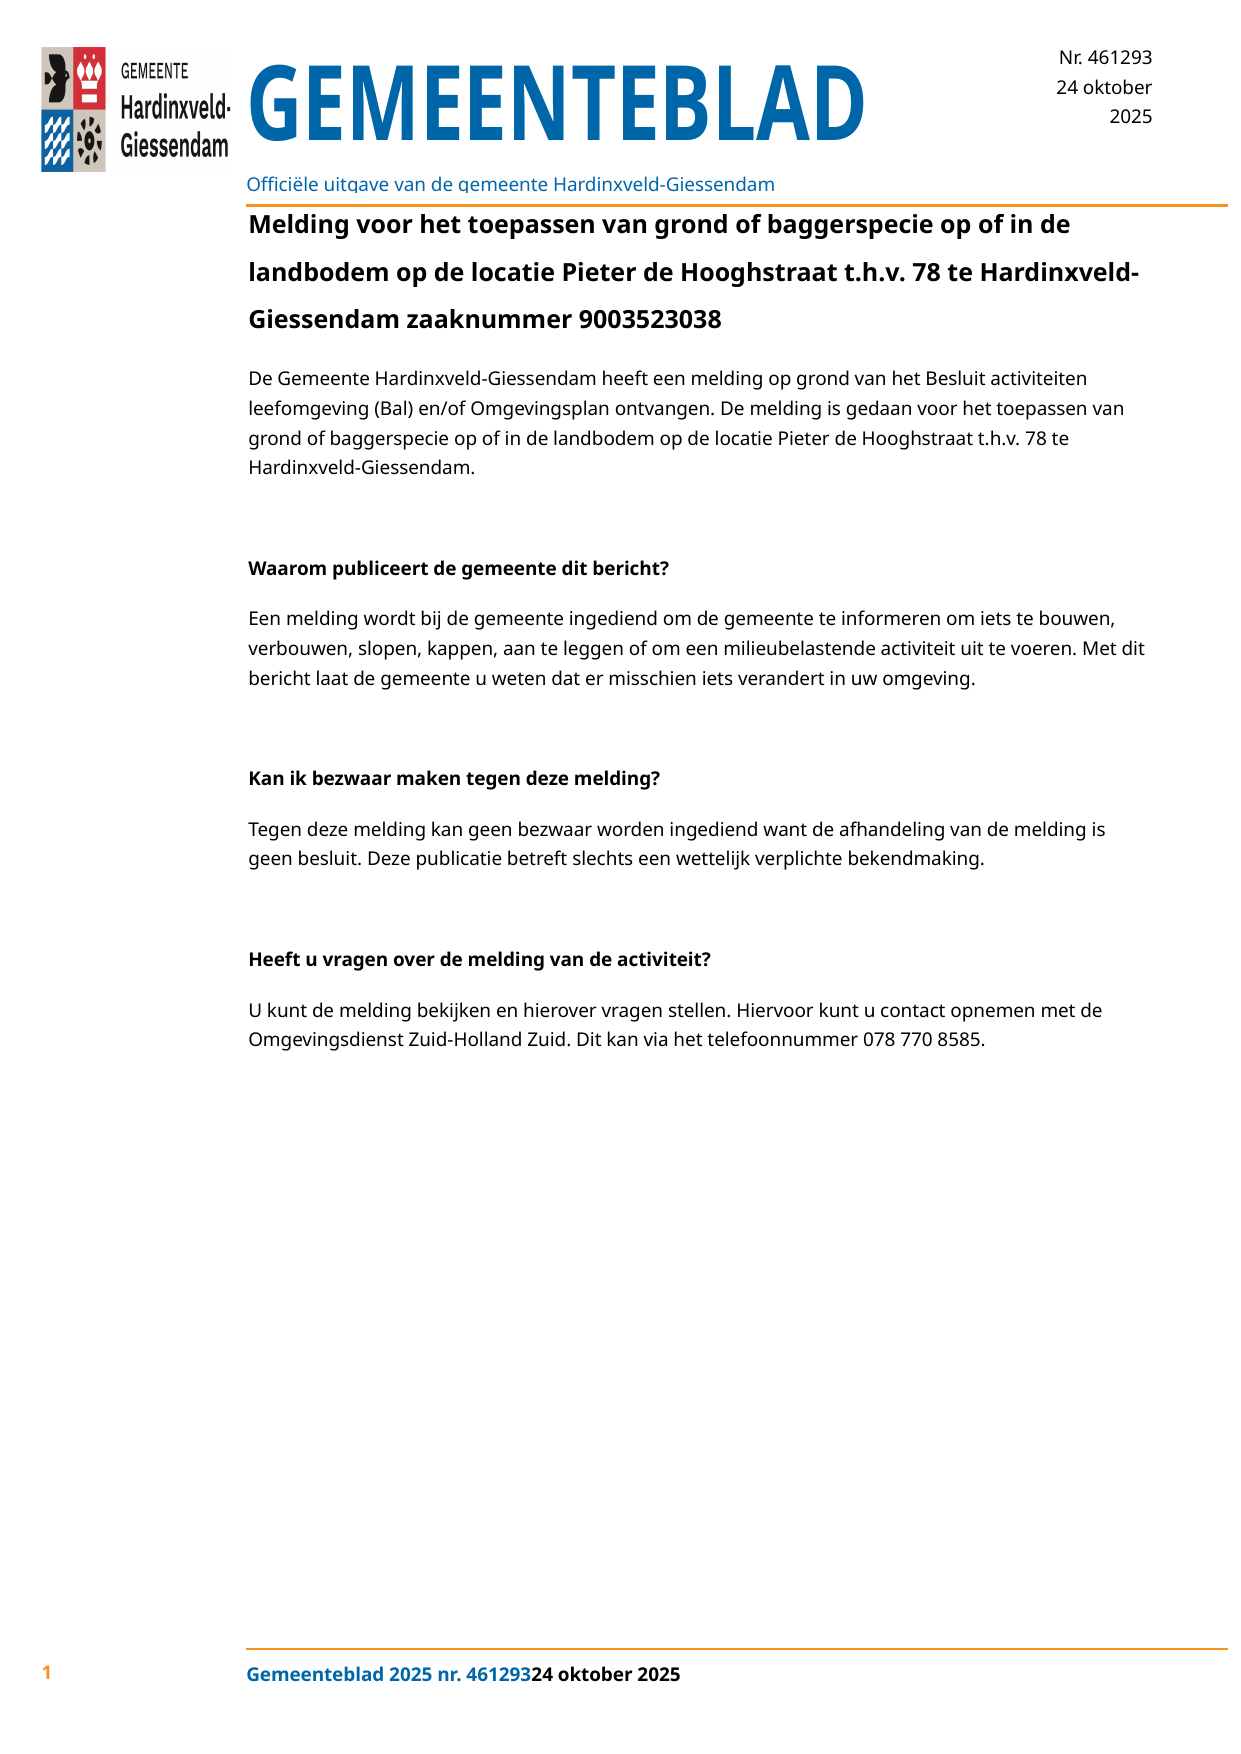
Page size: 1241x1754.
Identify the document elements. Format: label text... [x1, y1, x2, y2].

text Waarom publiceert de gemeente dit bericht? [248, 555, 1152, 581]
text Heeft u vragen over de melding van de activiteit? [248, 946, 1152, 972]
text Melding voor het toepassen van grond of baggerspecie op of in de landbodem op de locatie Pieter de Hooghstraat t.h.v. 78 te Hardinxveld-Giessendam zaaknummer 9003523038 [248, 207, 1152, 336]
text De Gemeente Hardinxveld-Giessendam heeft een melding op grond van het Besluit activiteiten leefomgeving (Bal) en/of Omgevingsplan ontvangen. De melding is gedaan voor het toepassen van grond of baggerspecie op of in de landbodem op de locatie Pieter de Hooghstraat t.h.v. 78 te Hardinxveld-Giessendam. [248, 366, 1152, 480]
picture [41, 47, 231, 172]
text Kan ik bezwaar maken tegen deze melding? [248, 766, 1152, 791]
text Een melding wordt bij de gemeente ingediend om de gemeente te informeren om iets te bouwen, verbouwen, slopen, kappen, aan te leggen of om een milieubelastende activiteit uit te voeren. Met dit bericht laat de gemeente u weten dat er misschien iets verandert in uw omgeving. [248, 606, 1152, 690]
text U kunt de melding bekijken en hierover vragen stellen. Hiervoor kunt u contact opnemen met de Omgevingsdienst Zuid-Holland Zuid. Dit kan via het telefoonnummer 078 770 8585. [248, 997, 1152, 1052]
text Tegen deze melding kan geen bezwaar worden ingediend want de afhandeling van de melding is geen besluit. Deze publicatie betreft slechts een wettelijk verplichte bekendmaking. [248, 816, 1152, 871]
